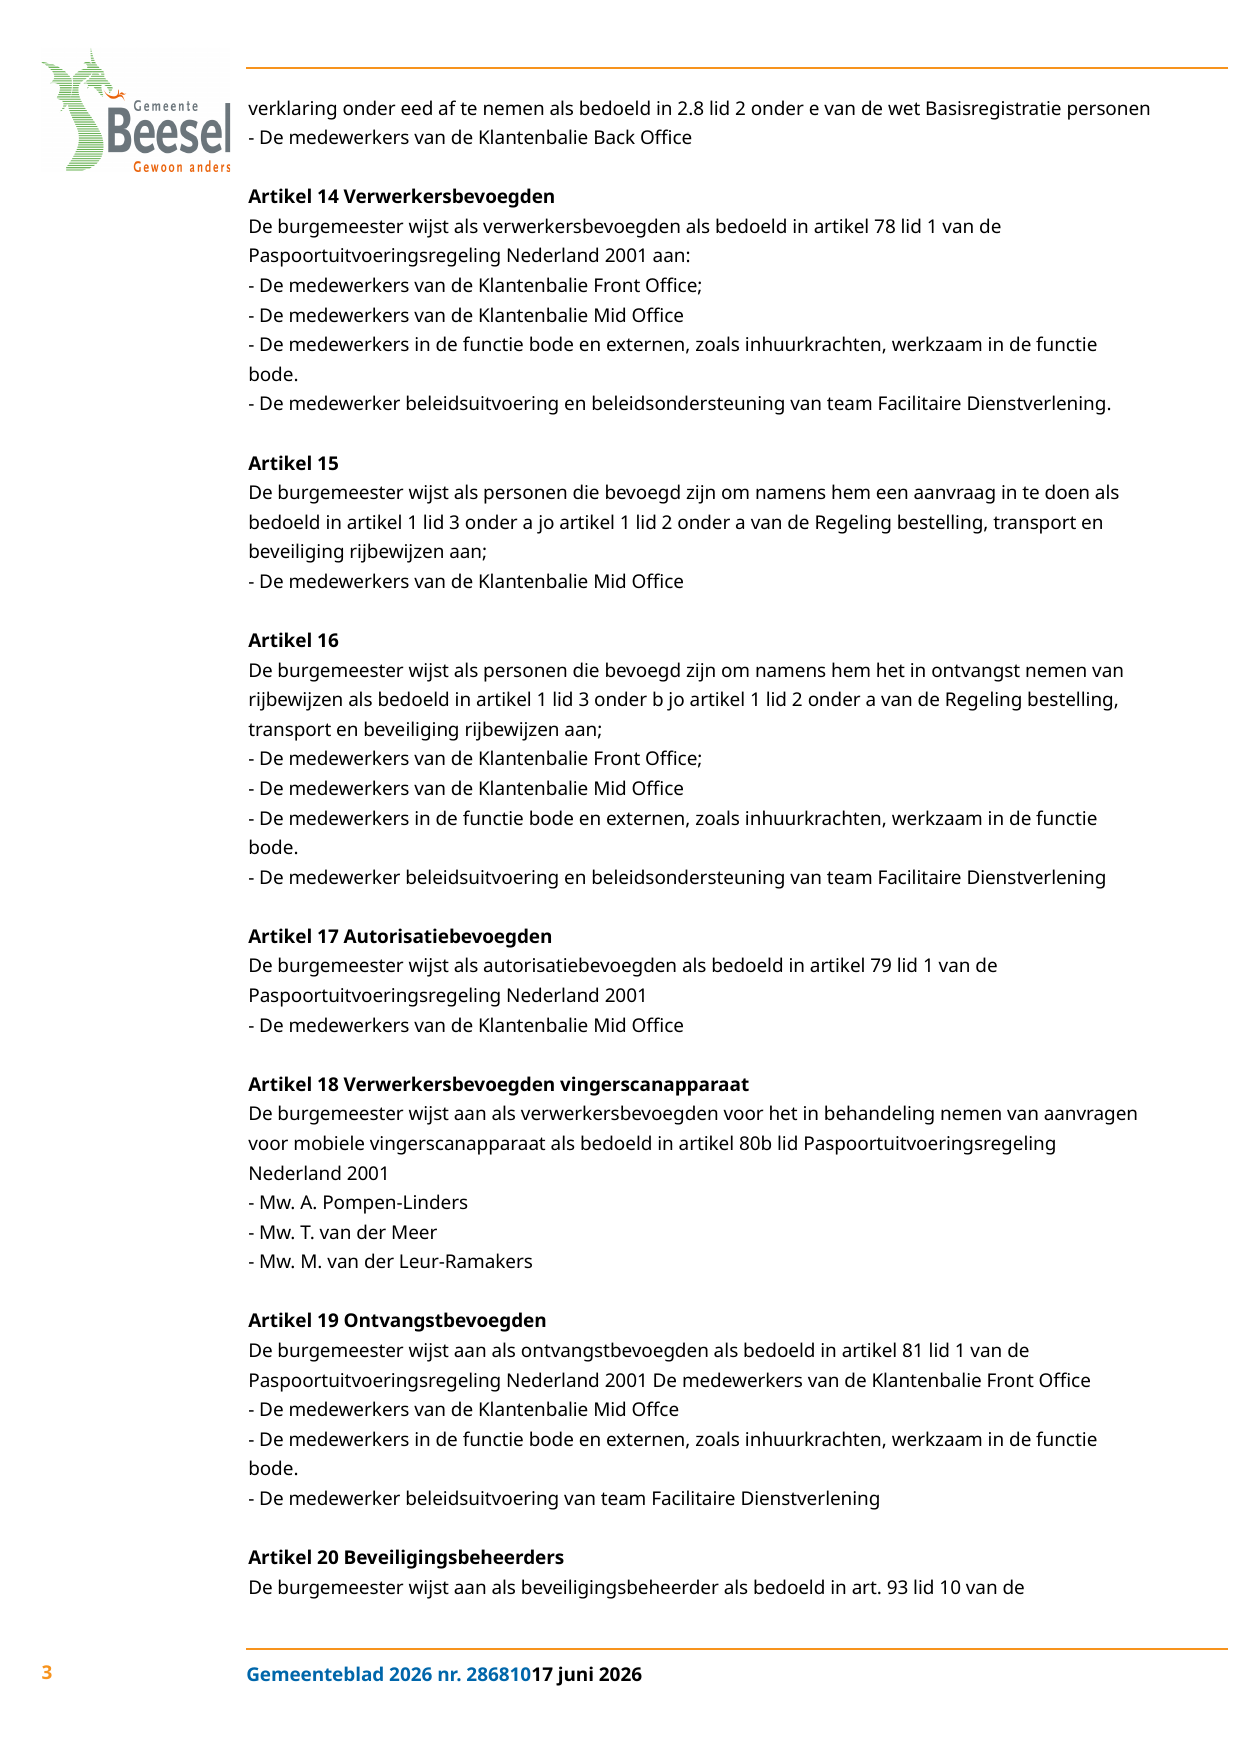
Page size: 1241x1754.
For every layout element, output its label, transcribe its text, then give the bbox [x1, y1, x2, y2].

text - De medewerkers van de Klantenbalie Mid Office [248, 568, 1152, 594]
text Artikel 20 Beveiligingsbeheerders [248, 1544, 1152, 1570]
text - De medewerkers van de Klantenbalie Back Office [248, 124, 1152, 150]
text verklaring onder eed af te nemen als bedoeld in 2.8 lid 2 onder e van de wet Basisregistratie personen [248, 95, 1152, 121]
text - De medewerkers van de Klantenbalie Mid Office [248, 1012, 1152, 1038]
text Artikel 14 Verwerkersbevoegden [248, 183, 1152, 209]
text - De medewerkers in de functie bode en externen, zoals inhuurkrachten, werkzaam in de functie bode. [248, 1426, 1152, 1481]
text - De medewerkers van de Klantenbalie Front Office; [248, 746, 1152, 771]
text Artikel 16 [248, 627, 1152, 653]
text Artikel 17 Autorisatiebevoegden [248, 923, 1152, 949]
text - Mw. A. Pompen-Linders [248, 1189, 1152, 1215]
text De burgemeester wijst als verwerkersbevoegden als bedoeld in artikel 78 lid 1 van de Paspoortuitvoeringsregeling Nederland 2001 aan: [248, 213, 1152, 268]
text - De medewerker beleidsuitvoering en beleidsondersteuning van team Facilitaire Dienstverlening [248, 864, 1152, 890]
text - De medewerkers van de Klantenbalie Front Office; [248, 272, 1152, 298]
text De burgemeester wijst als personen die bevoegd zijn om namens hem een aanvraag in te doen als bedoeld in artikel 1 lid 3 onder a jo artikel 1 lid 2 onder a van de Regeling bestelling, transport en beveiliging rijbewijzen aan; [248, 479, 1152, 564]
text - Mw. T. van der Meer [248, 1219, 1152, 1245]
text De burgemeester wijst aan als verwerkersbevoegden voor het in behandeling nemen van aanvragen voor mobiele vingerscanapparaat als bedoeld in artikel 80b lid Paspoortuitvoeringsregeling Nederland 2001 [248, 1101, 1152, 1186]
text - Mw. M. van der Leur-Ramakers [248, 1248, 1152, 1274]
text De burgemeester wijst aan als beveiligingsbeheerder als bedoeld in art. 93 lid 10 van de [248, 1574, 1152, 1600]
text De burgemeester wijst als autorisatiebevoegden als bedoeld in artikel 79 lid 1 van de Paspoortuitvoeringsregeling Nederland 2001 [248, 953, 1152, 1008]
text - De medewerkers in de functie bode en externen, zoals inhuurkrachten, werkzaam in de functie bode. [248, 805, 1152, 860]
text De burgemeester wijst aan als ontvangstbevoegden als bedoeld in artikel 81 lid 1 van de Paspoortuitvoeringsregeling Nederland 2001 De medewerkers van de Klantenbalie Front Office [248, 1337, 1152, 1393]
text Artikel 18 Verwerkersbevoegden vingerscanapparaat [248, 1071, 1152, 1097]
text - De medewerkers van de Klantenbalie Mid Office [248, 775, 1152, 801]
text - De medewerkers van de Klantenbalie Mid Office [248, 302, 1152, 328]
text De burgemeester wijst als personen die bevoegd zijn om namens hem het in ontvangst nemen van rijbewijzen als bedoeld in artikel 1 lid 3 onder b jo artikel 1 lid 2 onder a van de Regeling bestelling, transport en beveiliging rijbewijzen aan; [248, 657, 1152, 742]
text Artikel 19 Ontvangstbevoegden [248, 1308, 1152, 1333]
text Artikel 15 [248, 450, 1152, 476]
text - De medewerker beleidsuitvoering van team Facilitaire Dienstverlening [248, 1485, 1152, 1511]
text - De medewerker beleidsuitvoering en beleidsondersteuning van team Facilitaire Dienstverlening. [248, 391, 1152, 416]
text - De medewerkers in de functie bode en externen, zoals inhuurkrachten, werkzaam in de functie bode. [248, 331, 1152, 387]
text - De medewerkers van de Klantenbalie Mid Offce [248, 1396, 1152, 1422]
picture [41, 47, 231, 172]
